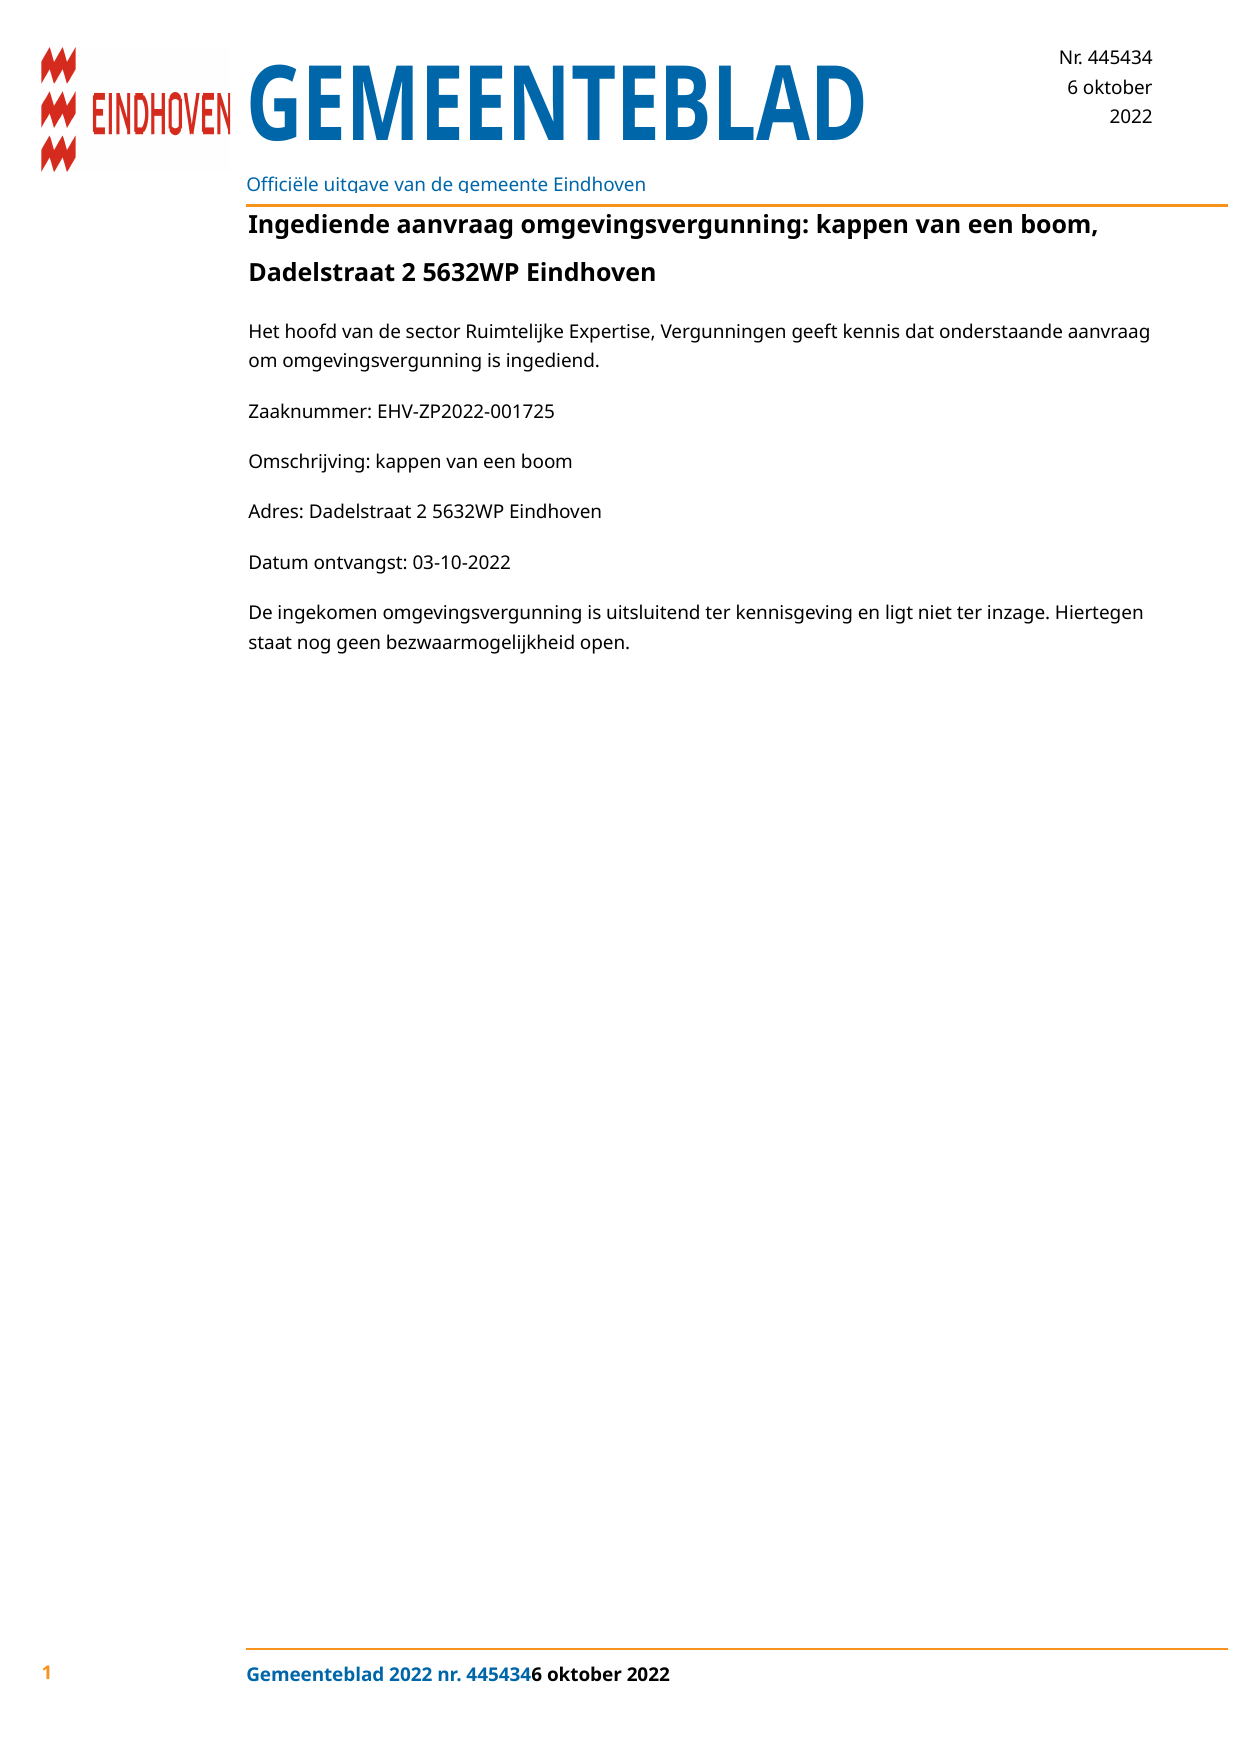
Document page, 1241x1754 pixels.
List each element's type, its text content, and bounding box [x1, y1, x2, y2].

text Ingediende aanvraag omgevingsvergunning: kappen van een boom, Dadelstraat 2 5632WP Eindhoven [248, 207, 1152, 288]
text De ingekomen omgevingsvergunning is uitsluitend ter kennisgeving en ligt niet ter inzage. Hiertegen staat nog geen bezwaarmogelijkheid open. [248, 599, 1152, 655]
text Het hoofd van de sector Ruimtelijke Expertise, Vergunningen geeft kennis dat onderstaande aanvraag om omgevingsvergunning is ingediend. [248, 318, 1152, 373]
text Omschrijving: kappen van een boom [248, 448, 1152, 474]
text Zaaknummer: EHV-ZP2022-001725 [248, 398, 1152, 424]
text Datum ontvangst: 03-10-2022 [248, 549, 1152, 575]
text Adres: Dadelstraat 2 5632WP Eindhoven [248, 499, 1152, 524]
picture [41, 47, 231, 172]
